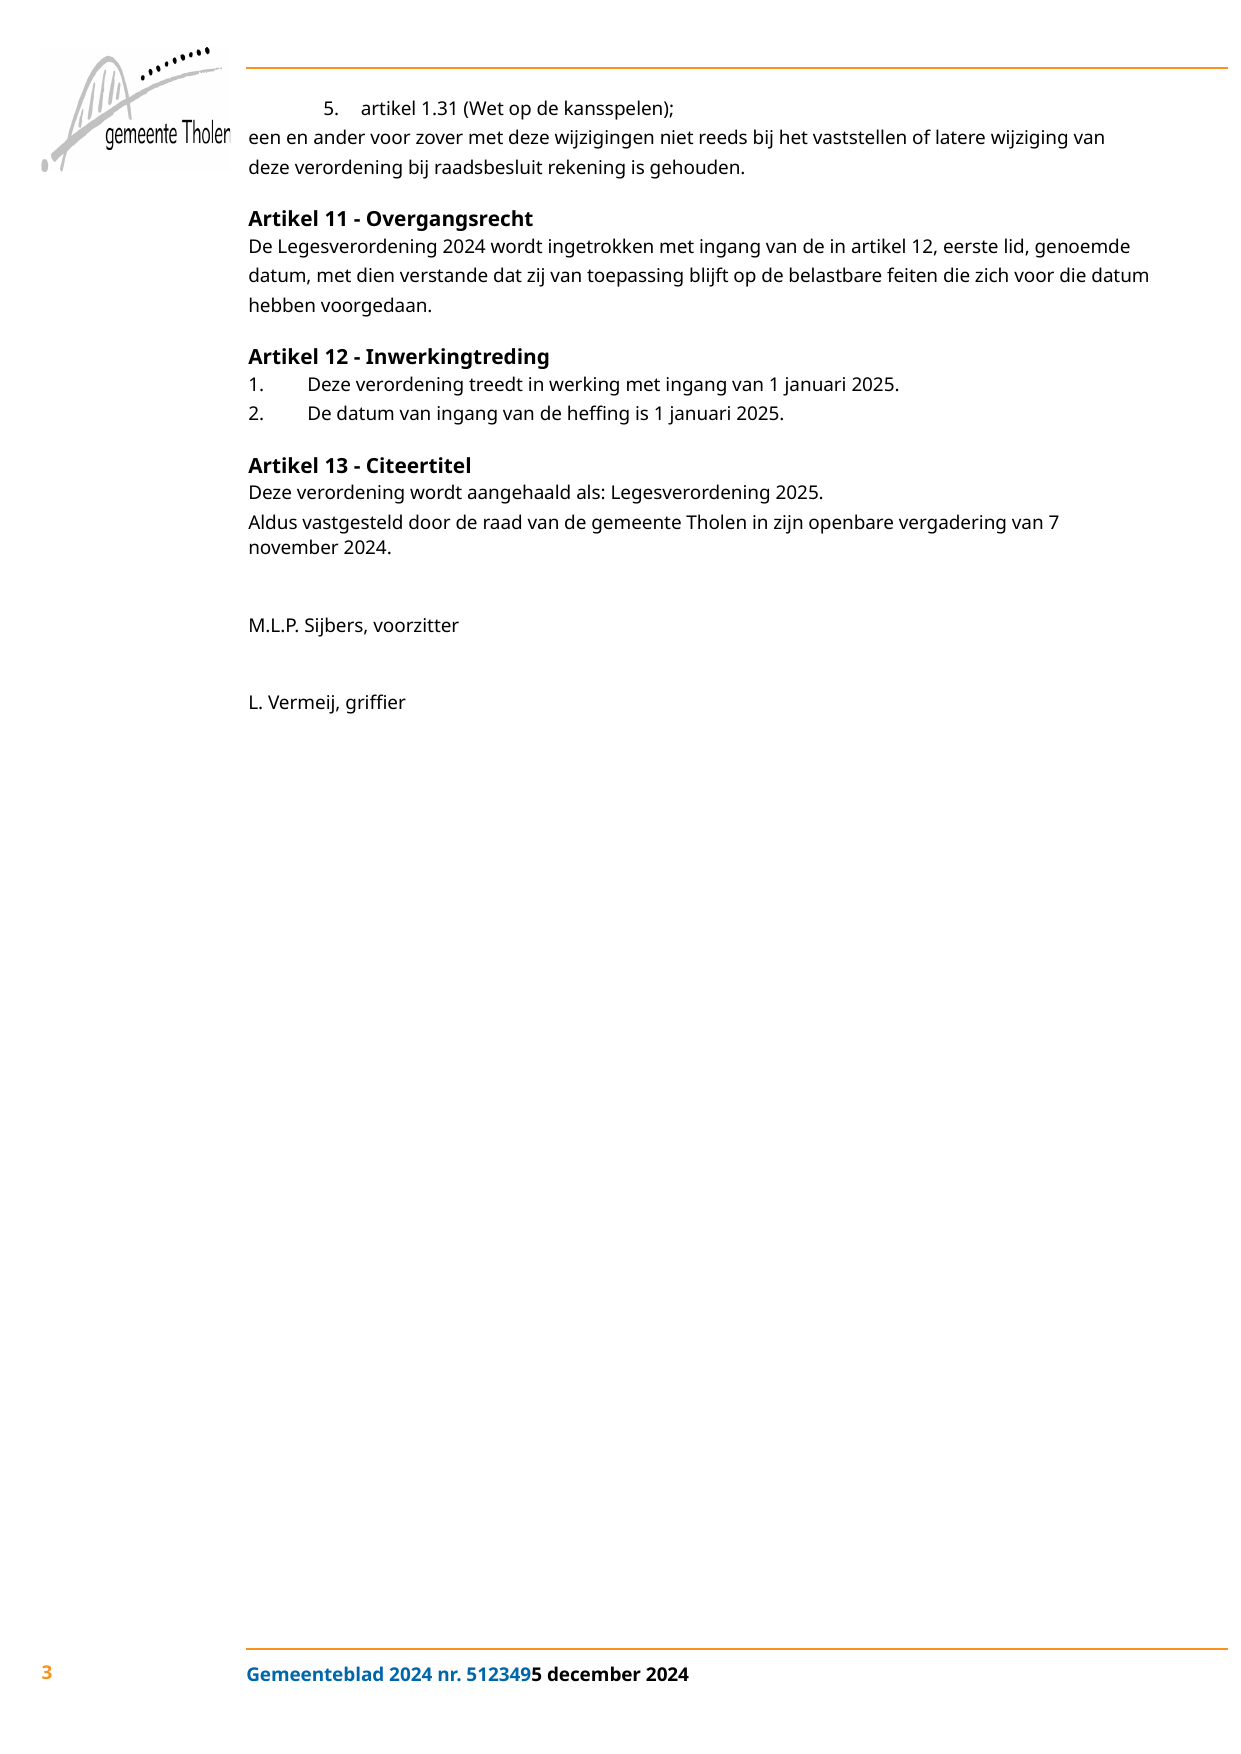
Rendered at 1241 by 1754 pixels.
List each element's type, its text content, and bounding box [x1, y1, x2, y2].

list Deze verordening treedt in werking met ingang van 1 januari 2025. [248, 371, 1152, 397]
text Artikel 12 - Inwerkingtreding [248, 342, 1152, 371]
text een en ander voor zover met deze wijzigingen niet reeds bij het vaststellen of latere wijziging van deze verordening bij raadsbesluit rekening is gehouden. [248, 124, 1152, 180]
text L. Vermeij, griffier [248, 689, 1152, 715]
list De datum van ingang van de heffing is 1 januari 2025. [248, 400, 1152, 426]
picture [41, 47, 231, 172]
text De Legesverordening 2024 wordt ingetrokken met ingang van de in artikel 12, eerste lid, genoemde datum, met dien verstande dat zij van toepassing blijft op de belastbare feiten die zich voor die datum hebben voorgedaan. [248, 233, 1152, 318]
text Artikel 13 - Citeertitel [248, 451, 1152, 479]
list artikel 1.31 (Wet op de kansspelen); [323, 95, 1152, 121]
text Aldus vastgesteld door de raad van de gemeente Tholen in zijn openbare vergadering van 7 november 2024. [248, 509, 1152, 560]
text Deze verordening wordt aangehaald als: Legesverordening 2025. [248, 479, 1152, 505]
text Artikel 11 - Overgangsrecht [248, 204, 1152, 233]
text M.L.P. Sijbers, voorzitter [248, 612, 1152, 637]
